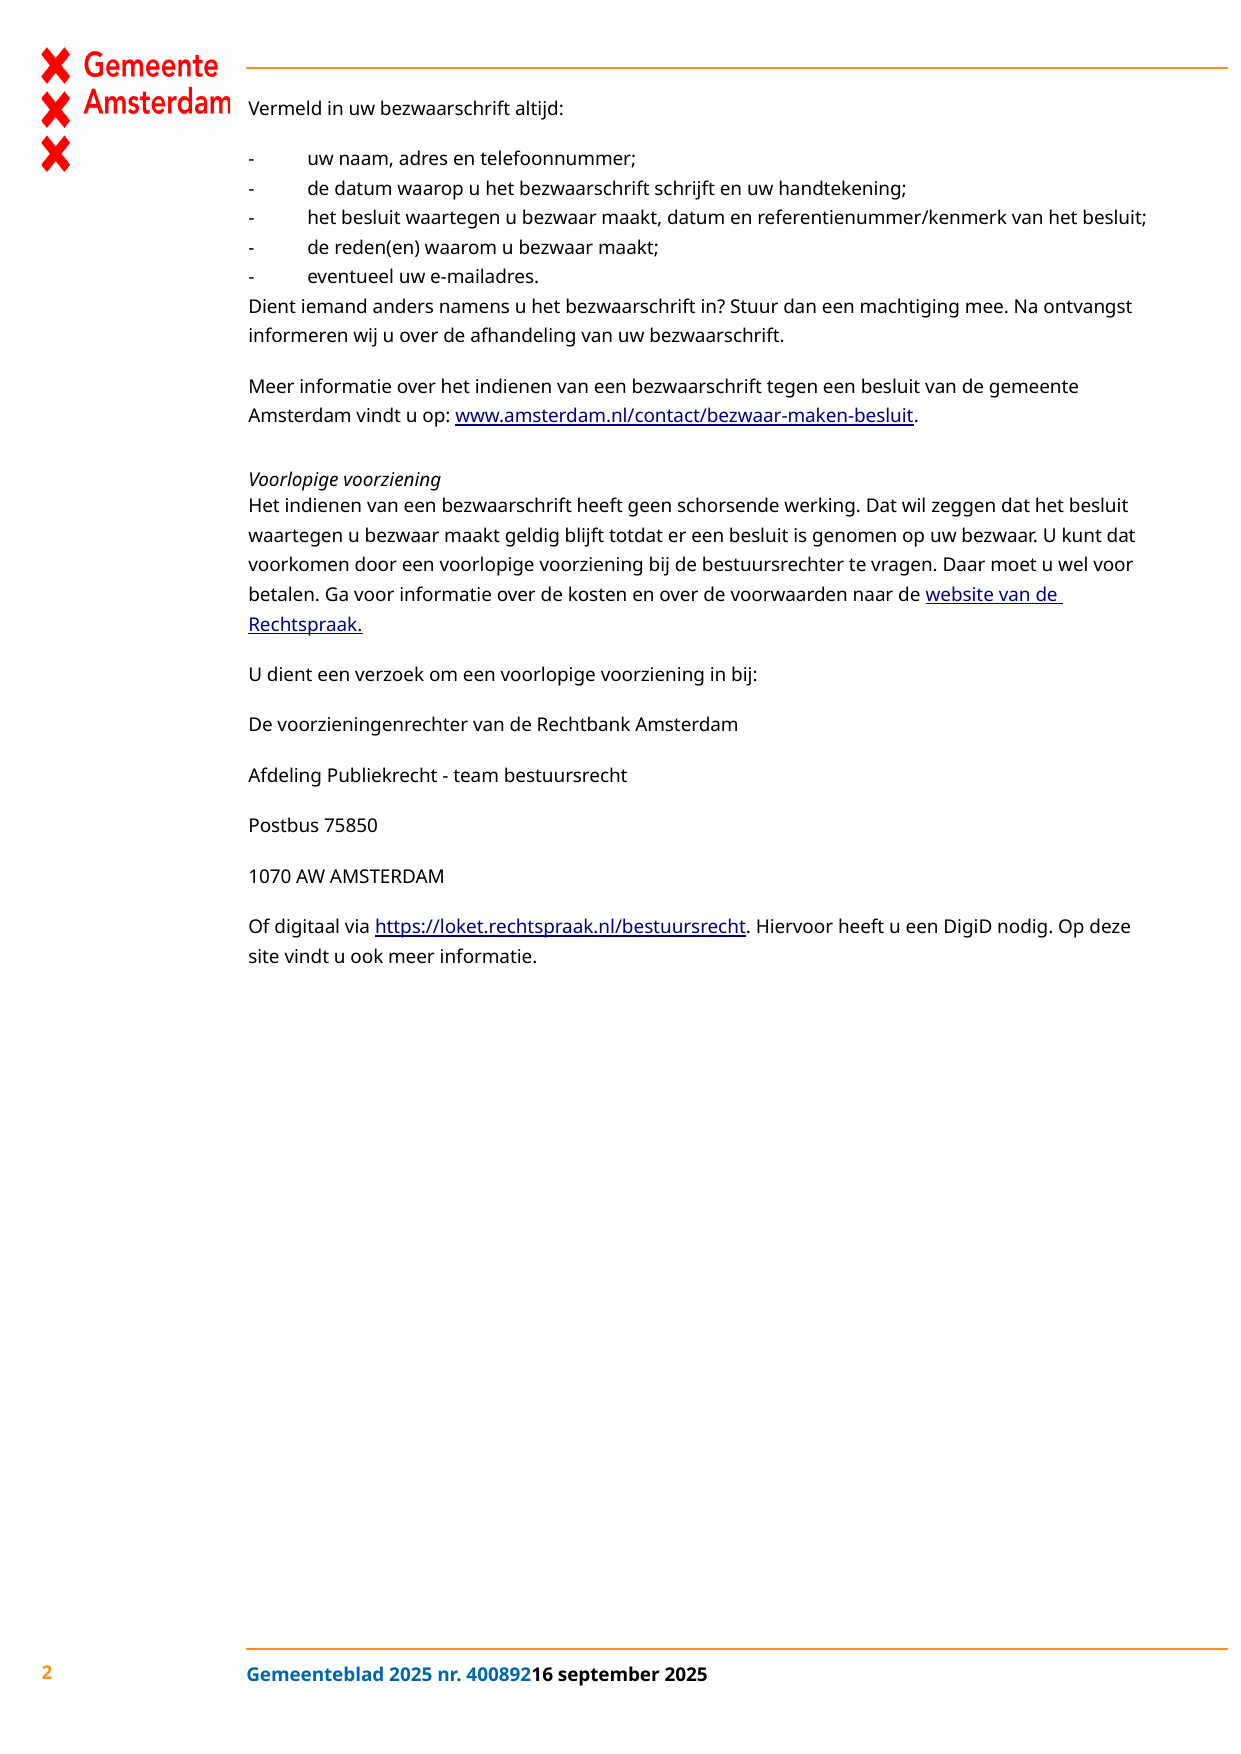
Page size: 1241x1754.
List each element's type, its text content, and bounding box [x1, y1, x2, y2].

text Vermeld in uw bezwaarschrift altijd: [248, 95, 1152, 121]
list de reden(en) waarom u bezwaar maakt; [248, 234, 1152, 260]
text U dient een verzoek om een voorlopige voorziening in bij: [248, 661, 1152, 687]
text Voorlopige voorziening [248, 467, 1152, 492]
list uw naam, adres en telefoonnummer; [248, 145, 1152, 171]
text De voorzieningenrechter van de Rechtbank Amsterdam [248, 712, 1152, 737]
text 1070 AW AMSTERDAM [248, 863, 1152, 888]
text Meer informatie over het indienen van een bezwaarschrift tegen een besluit van de gemeente Amsterdam vindt u op: www.amsterdam.nl/contact/bezwaar-maken-besluit. [248, 373, 1152, 428]
text Afdeling Publiekrecht - team bestuursrecht [248, 762, 1152, 788]
text Dient iemand anders namens u het bezwaarschrift in? Stuur dan een machtiging mee. Na ontvangst informeren wij u over de afhandeling van uw bezwaarschrift. [248, 293, 1152, 348]
list het besluit waartegen u bezwaar maakt, datum en referentienummer/kenmerk van het besluit; [248, 204, 1152, 230]
text Postbus 75850 [248, 812, 1152, 838]
list de datum waarop u het bezwaarschrift schrijft en uw handtekening; [248, 175, 1152, 201]
text Het indienen van een bezwaarschrift heeft geen schorsende werking. Dat wil zeggen dat het besluit waartegen u bezwaar maakt geldig blijft totdat er een besluit is genomen op uw bezwaar. U kunt dat voorkomen door een voorlopige voorziening bij de bestuursrechter te vragen. Daar moet u wel voor betalen. Ga voor informatie over de kosten en over de voorwaarden naar de website van de Rechtspraak. [248, 492, 1152, 636]
picture [41, 47, 231, 172]
list eventueel uw e-mailadres. [248, 263, 1152, 289]
text Of digitaal via https://loket.rechtspraak.nl/bestuursrecht. Hiervoor heeft u een DigiD nodig. Op deze site vindt u ook meer informatie. [248, 913, 1152, 968]
